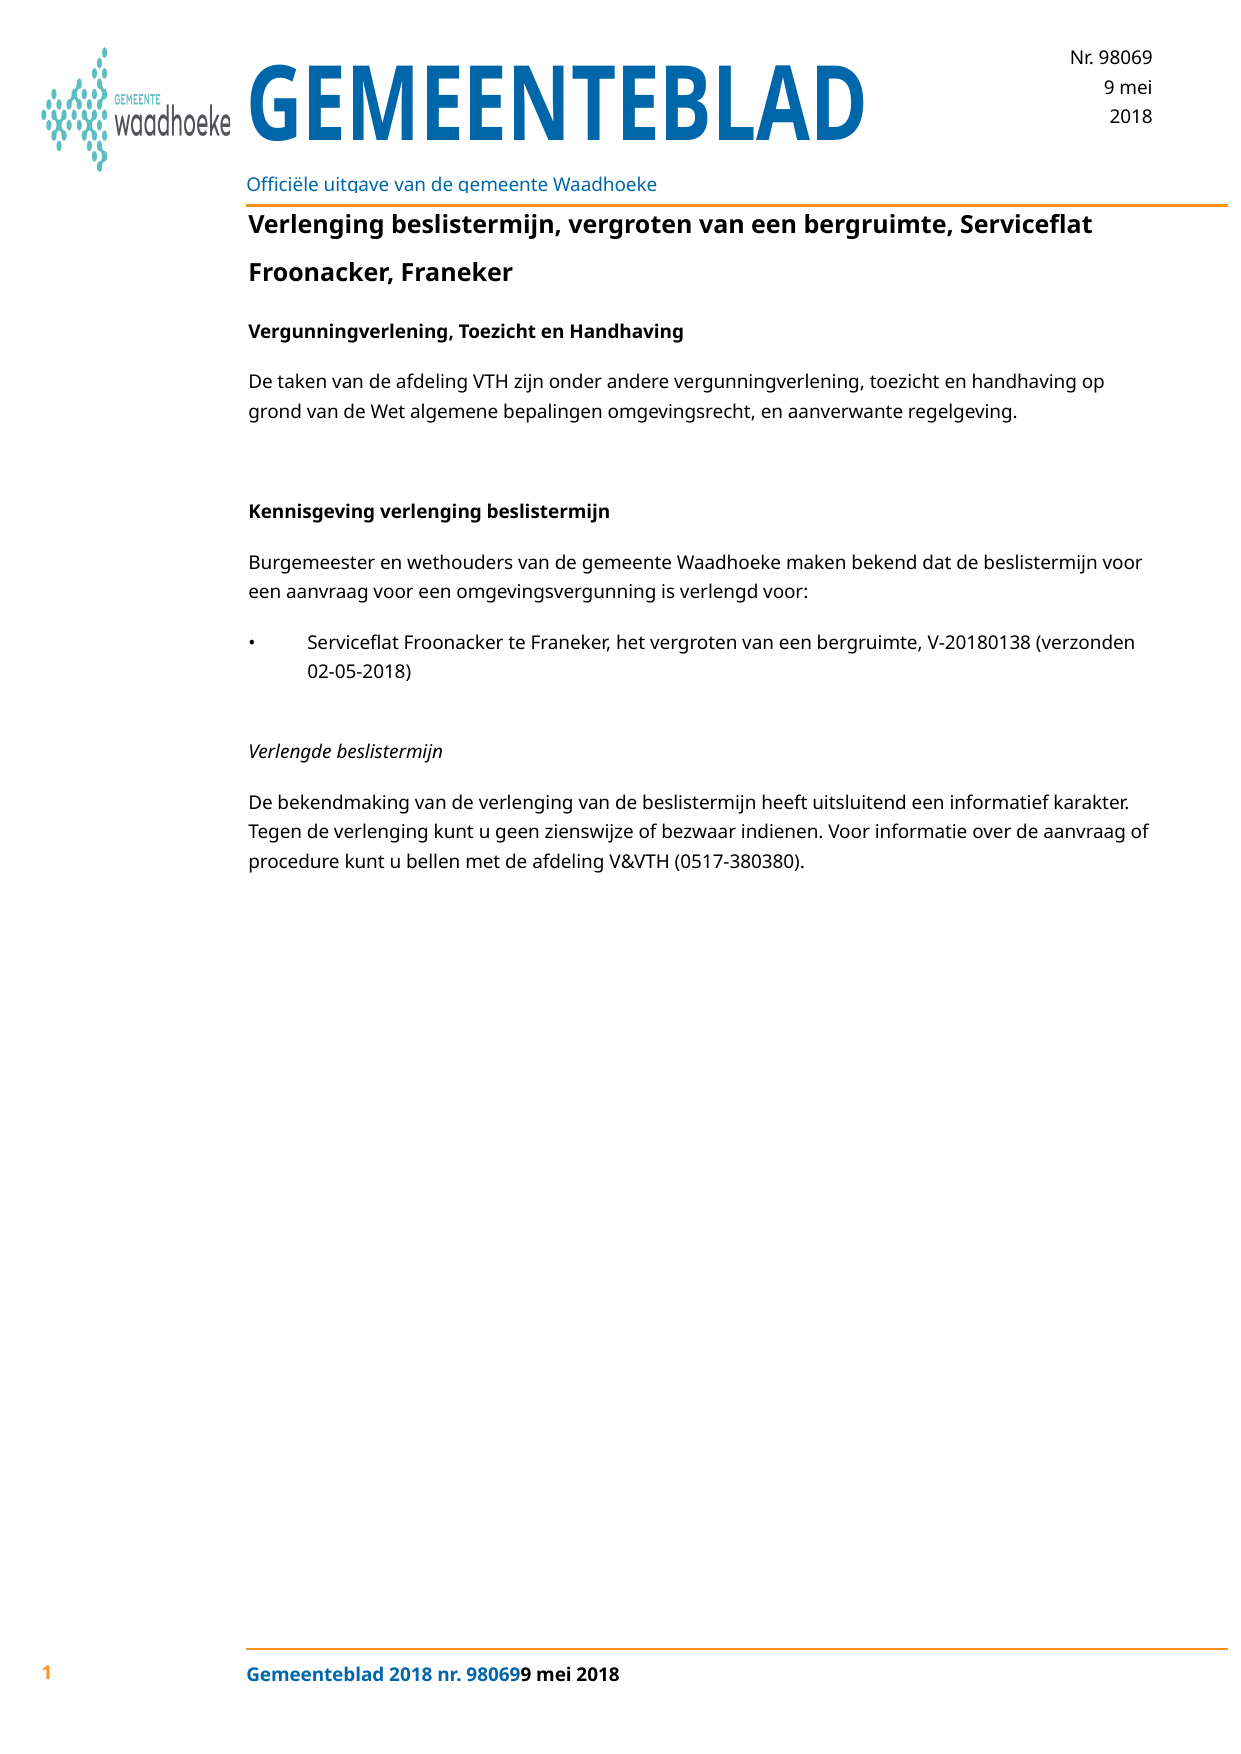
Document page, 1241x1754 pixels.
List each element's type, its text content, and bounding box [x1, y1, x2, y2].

text Kennisgeving verlenging beslistermijn [248, 499, 1152, 524]
text Verlenging beslistermijn, vergroten van een bergruimte, Serviceflat Froonacker, Franeker [248, 207, 1152, 288]
list Serviceflat Froonacker te Franeker, het vergroten van een bergruimte, V-20180138 (verzonden 02-05-2018) [248, 629, 1152, 684]
text Vergunningverlening, Toezicht en Handhaving [248, 318, 1152, 344]
text De bekendmaking van de verlenging van de beslistermijn heeft uitsluitend een informatief karakter. Tegen de verlenging kunt u geen zienswijze of bezwaar indienen. Voor informatie over de aanvraag of procedure kunt u bellen met de afdeling V&VTH (0517-380380). [248, 789, 1152, 874]
text De taken van de afdeling VTH zijn onder andere vergunningverlening, toezicht en handhaving op grond van de Wet algemene bepalingen omgevingsrecht, en aanverwante regelgeving. [248, 368, 1152, 424]
text Verlengde beslistermijn [248, 739, 1152, 764]
picture [41, 47, 231, 172]
text Burgemeester en wethouders van de gemeente Waadhoeke maken bekend dat de beslistermijn voor een aanvraag voor een omgevingsvergunning is verlengd voor: [248, 549, 1152, 604]
